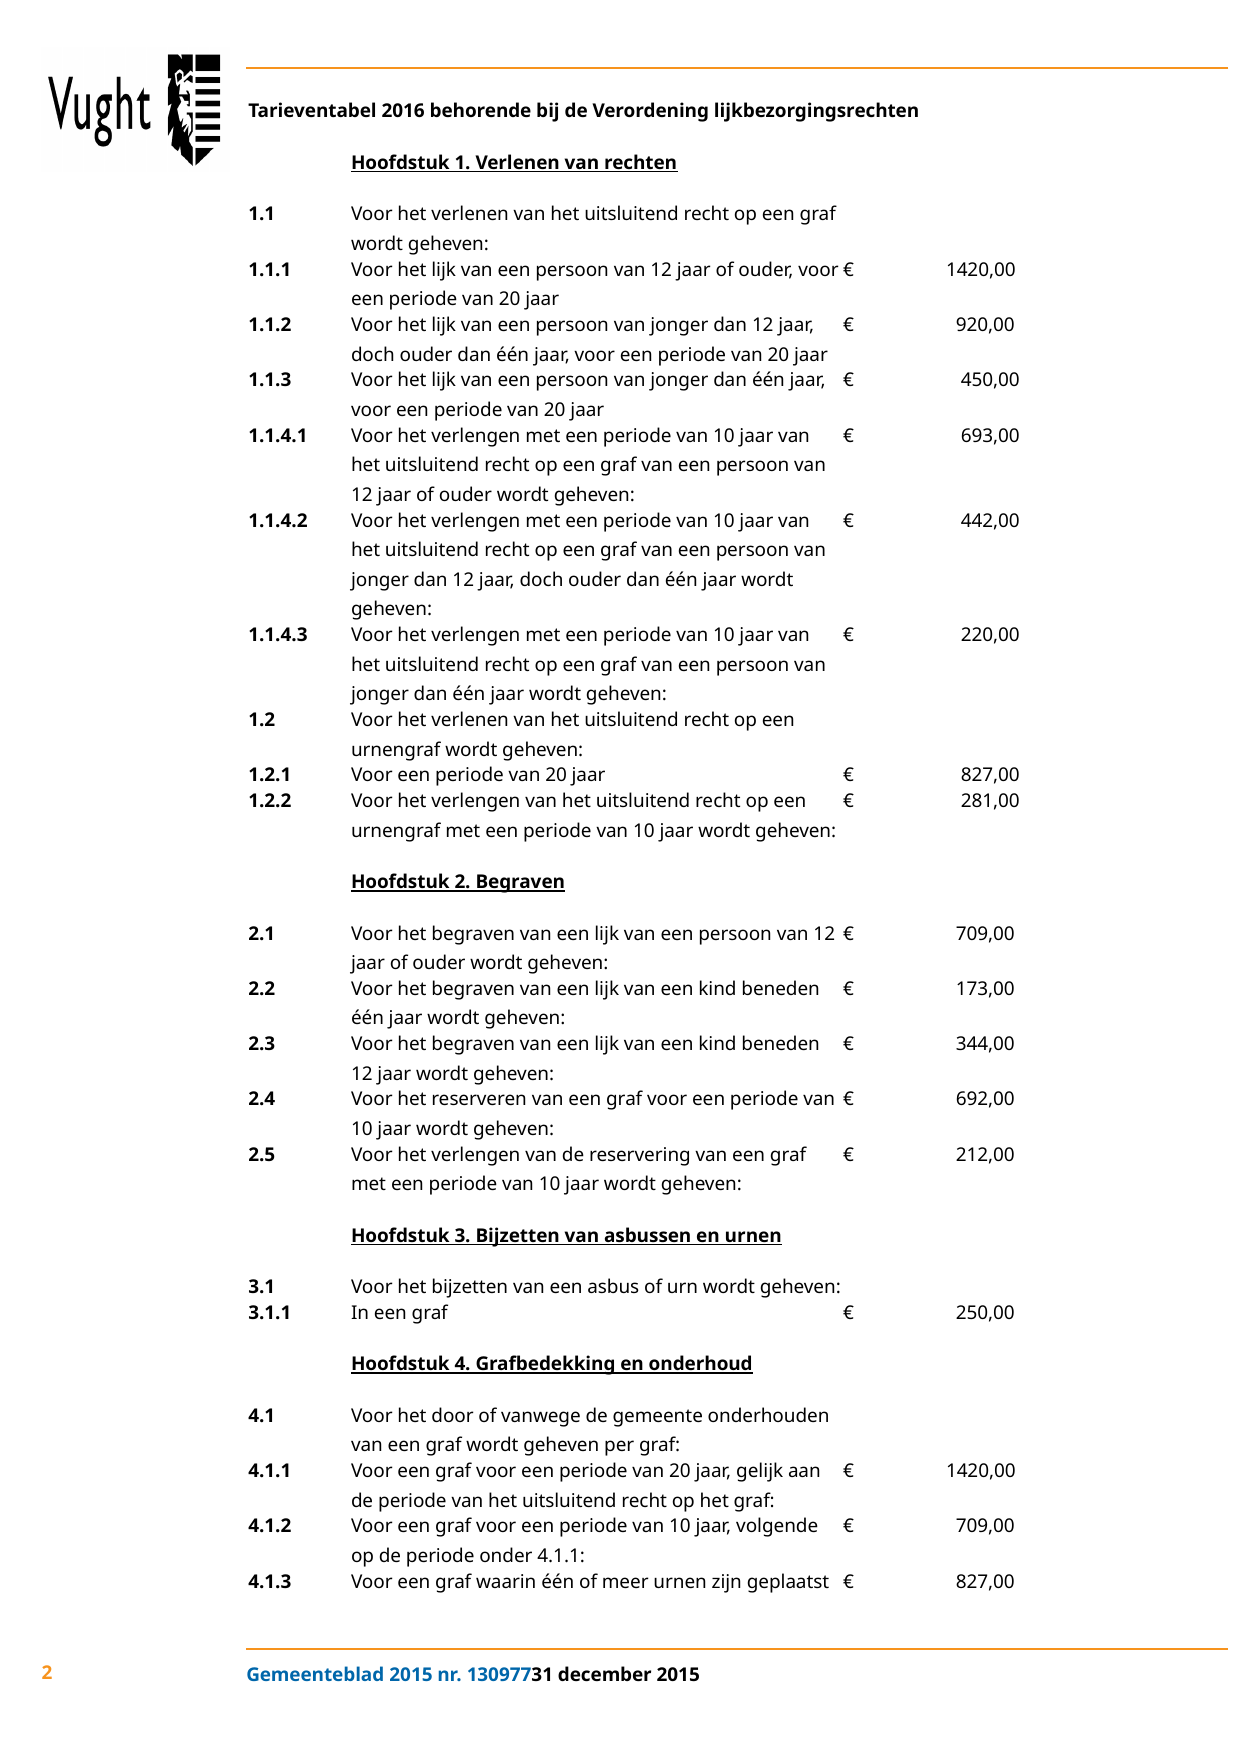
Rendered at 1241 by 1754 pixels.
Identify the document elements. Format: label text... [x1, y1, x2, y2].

table_cell Hoofdstuk 1. Verlenen van rechten [351, 149, 843, 175]
table_cell € [843, 920, 946, 975]
table_cell Voor het bijzetten van een asbus of urn wordt geheven: [351, 1274, 843, 1299]
table_cell 212,00 [946, 1141, 1049, 1196]
table_cell € [843, 621, 946, 706]
table_cell [248, 1376, 351, 1402]
table_cell [946, 1376, 1049, 1402]
table_cell Voor het begraven van een lijk van een kind beneden één jaar wordt geheven: [351, 975, 843, 1030]
table_cell € [843, 1568, 946, 1594]
table_cell [843, 1325, 946, 1351]
table_cell Hoofdstuk 3. Bijzetten van asbussen en urnen [351, 1222, 843, 1248]
table_cell € [843, 787, 946, 842]
table_cell [248, 149, 351, 175]
table_cell Voor het door of vanwege de gemeente onderhouden van een graf wordt geheven per graf: [351, 1402, 843, 1457]
table_cell 1.2.2 [248, 787, 351, 842]
table_cell € [843, 311, 946, 367]
table_cell 1.1.4.3 [248, 621, 351, 706]
picture [41, 47, 231, 172]
table_cell [248, 1196, 351, 1222]
table_cell € [843, 1513, 946, 1568]
table_cell Voor een graf voor een periode van 20 jaar, gelijk aan de periode van het uitsluitend recht op het graf: [351, 1458, 843, 1513]
table_cell 1420,00 [946, 256, 1049, 311]
table_cell [351, 1196, 843, 1222]
table_cell 4.1.3 [248, 1568, 351, 1594]
table_cell [351, 1248, 843, 1273]
table_cell [843, 201, 946, 256]
table_cell [248, 894, 351, 920]
table_cell [946, 1248, 1049, 1273]
table_cell [946, 1196, 1049, 1222]
table_cell 693,00 [946, 422, 1049, 507]
table_cell 2.1 [248, 920, 351, 975]
table_cell [843, 149, 946, 175]
table_cell € [843, 761, 946, 787]
table_header [946, 124, 1049, 149]
table_cell € [843, 1086, 946, 1141]
table_cell [946, 1351, 1049, 1376]
table_cell [248, 1222, 351, 1248]
table_cell [351, 894, 843, 920]
table_cell € [843, 367, 946, 422]
table_cell Voor een graf voor een periode van 10 jaar, volgende op de periode onder 4.1.1: [351, 1513, 843, 1568]
table_header [248, 124, 351, 149]
table_cell 281,00 [946, 787, 1049, 842]
table_cell 1.1 [248, 201, 351, 256]
table_cell Voor het lijk van een persoon van 12 jaar of ouder, voor een periode van 20 jaar [351, 256, 843, 311]
table_cell [843, 1351, 946, 1376]
table_cell Voor het lijk van een persoon van jonger dan één jaar, voor een periode van 20 jaar [351, 367, 843, 422]
table_cell [946, 175, 1049, 201]
table_cell [248, 1325, 351, 1351]
table_cell € [843, 1299, 946, 1325]
table_cell 3.1 [248, 1274, 351, 1299]
table_cell [843, 175, 946, 201]
table_cell [843, 1274, 946, 1299]
table_cell Voor het reserveren van een graf voor een periode van 10 jaar wordt geheven: [351, 1086, 843, 1141]
table_cell 709,00 [946, 920, 1049, 975]
table_cell Voor een periode van 20 jaar [351, 761, 843, 787]
table_cell 1.2.1 [248, 761, 351, 787]
table_cell 4.1.2 [248, 1513, 351, 1568]
table_cell [843, 868, 946, 894]
table_cell [946, 706, 1049, 761]
table_cell [946, 201, 1049, 256]
table_cell 1420,00 [946, 1458, 1049, 1513]
table_cell [946, 1222, 1049, 1248]
table_cell [843, 1376, 946, 1402]
table_cell [843, 1222, 946, 1248]
table_cell € [843, 1458, 946, 1513]
table_cell [946, 149, 1049, 175]
table_cell [248, 1351, 351, 1376]
table_cell 2.2 [248, 975, 351, 1030]
table_header [351, 124, 843, 149]
table_cell [946, 843, 1049, 868]
table_cell [843, 1248, 946, 1273]
table_cell [946, 1274, 1049, 1299]
table_cell 2.5 [248, 1141, 351, 1196]
table_cell [248, 175, 351, 201]
table_cell Voor het begraven van een lijk van een kind beneden 12 jaar wordt geheven: [351, 1030, 843, 1086]
table_cell 1.1.2 [248, 311, 351, 367]
table_cell 827,00 [946, 1568, 1049, 1594]
table_cell 2.3 [248, 1030, 351, 1086]
table_cell 1.1.1 [248, 256, 351, 311]
table_cell [946, 894, 1049, 920]
table_cell € [843, 256, 946, 311]
table_cell [843, 706, 946, 761]
table_cell Voor het verlenen van het uitsluitend recht op een urnengraf wordt geheven: [351, 706, 843, 761]
table_cell [248, 1248, 351, 1273]
table_cell Hoofdstuk 2. Begraven [351, 868, 843, 894]
table_cell [843, 894, 946, 920]
table_cell € [843, 1141, 946, 1196]
table_cell 1.1.3 [248, 367, 351, 422]
table_cell 4.1 [248, 1402, 351, 1457]
table_cell [248, 868, 351, 894]
table_cell [843, 1196, 946, 1222]
table_cell Voor een graf waarin één of meer urnen zijn geplaatst [351, 1568, 843, 1594]
table_cell 4.1.1 [248, 1458, 351, 1513]
table_cell Hoofdstuk 4. Grafbedekking en onderhoud [351, 1351, 843, 1376]
table_cell 1.2 [248, 706, 351, 761]
table_cell 827,00 [946, 761, 1049, 787]
table_cell [351, 175, 843, 201]
table_cell € [843, 975, 946, 1030]
table_cell 344,00 [946, 1030, 1049, 1086]
table_cell [946, 868, 1049, 894]
table_cell [946, 1325, 1049, 1351]
table_cell Voor het lijk van een persoon van jonger dan 12 jaar, doch ouder dan één jaar, voor een periode van 20 jaar [351, 311, 843, 367]
table_cell Voor het verlenen van het uitsluitend recht op een graf wordt geheven: [351, 201, 843, 256]
table_cell 920,00 [946, 311, 1049, 367]
table_cell [946, 1402, 1049, 1457]
table_cell 220,00 [946, 621, 1049, 706]
table_cell Voor het verlengen met een periode van 10 jaar van het uitsluitend recht op een graf van een persoon van 12 jaar of ouder wordt geheven: [351, 422, 843, 507]
table_cell 692,00 [946, 1086, 1049, 1141]
table_cell Voor het verlengen met een periode van 10 jaar van het uitsluitend recht op een graf van een persoon van jonger dan één jaar wordt geheven: [351, 621, 843, 706]
table_cell Voor het verlengen van het uitsluitend recht op een urnengraf met een periode van 10 jaar wordt geheven: [351, 787, 843, 842]
table_cell 173,00 [946, 975, 1049, 1030]
table_cell Voor het begraven van een lijk van een persoon van 12 jaar of ouder wordt geheven: [351, 920, 843, 975]
table_cell In een graf [351, 1299, 843, 1325]
table_cell € [843, 422, 946, 507]
table_cell Voor het verlengen met een periode van 10 jaar van het uitsluitend recht op een graf van een persoon van jonger dan 12 jaar, doch ouder dan één jaar wordt geheven: [351, 507, 843, 621]
table_cell 250,00 [946, 1299, 1049, 1325]
table_cell € [843, 1030, 946, 1086]
table_cell 450,00 [946, 367, 1049, 422]
table_cell 709,00 [946, 1513, 1049, 1568]
table_cell 1.1.4.2 [248, 507, 351, 621]
table_cell [351, 1325, 843, 1351]
table_cell [351, 843, 843, 868]
table_cell 1.1.4.1 [248, 422, 351, 507]
table_cell [843, 843, 946, 868]
table_cell Voor het verlengen van de reservering van een graf met een periode van 10 jaar wordt geheven: [351, 1141, 843, 1196]
table_cell [843, 1402, 946, 1457]
table_cell [248, 843, 351, 868]
table_cell 2.4 [248, 1086, 351, 1141]
table_cell € [843, 507, 946, 621]
text Tarieventabel 2016 behorende bij de Verordening lijkbezorgingsrechten [248, 95, 1152, 123]
table_cell 442,00 [946, 507, 1049, 621]
table_header [843, 124, 946, 149]
table_cell [351, 1376, 843, 1402]
table_cell 3.1.1 [248, 1299, 351, 1325]
